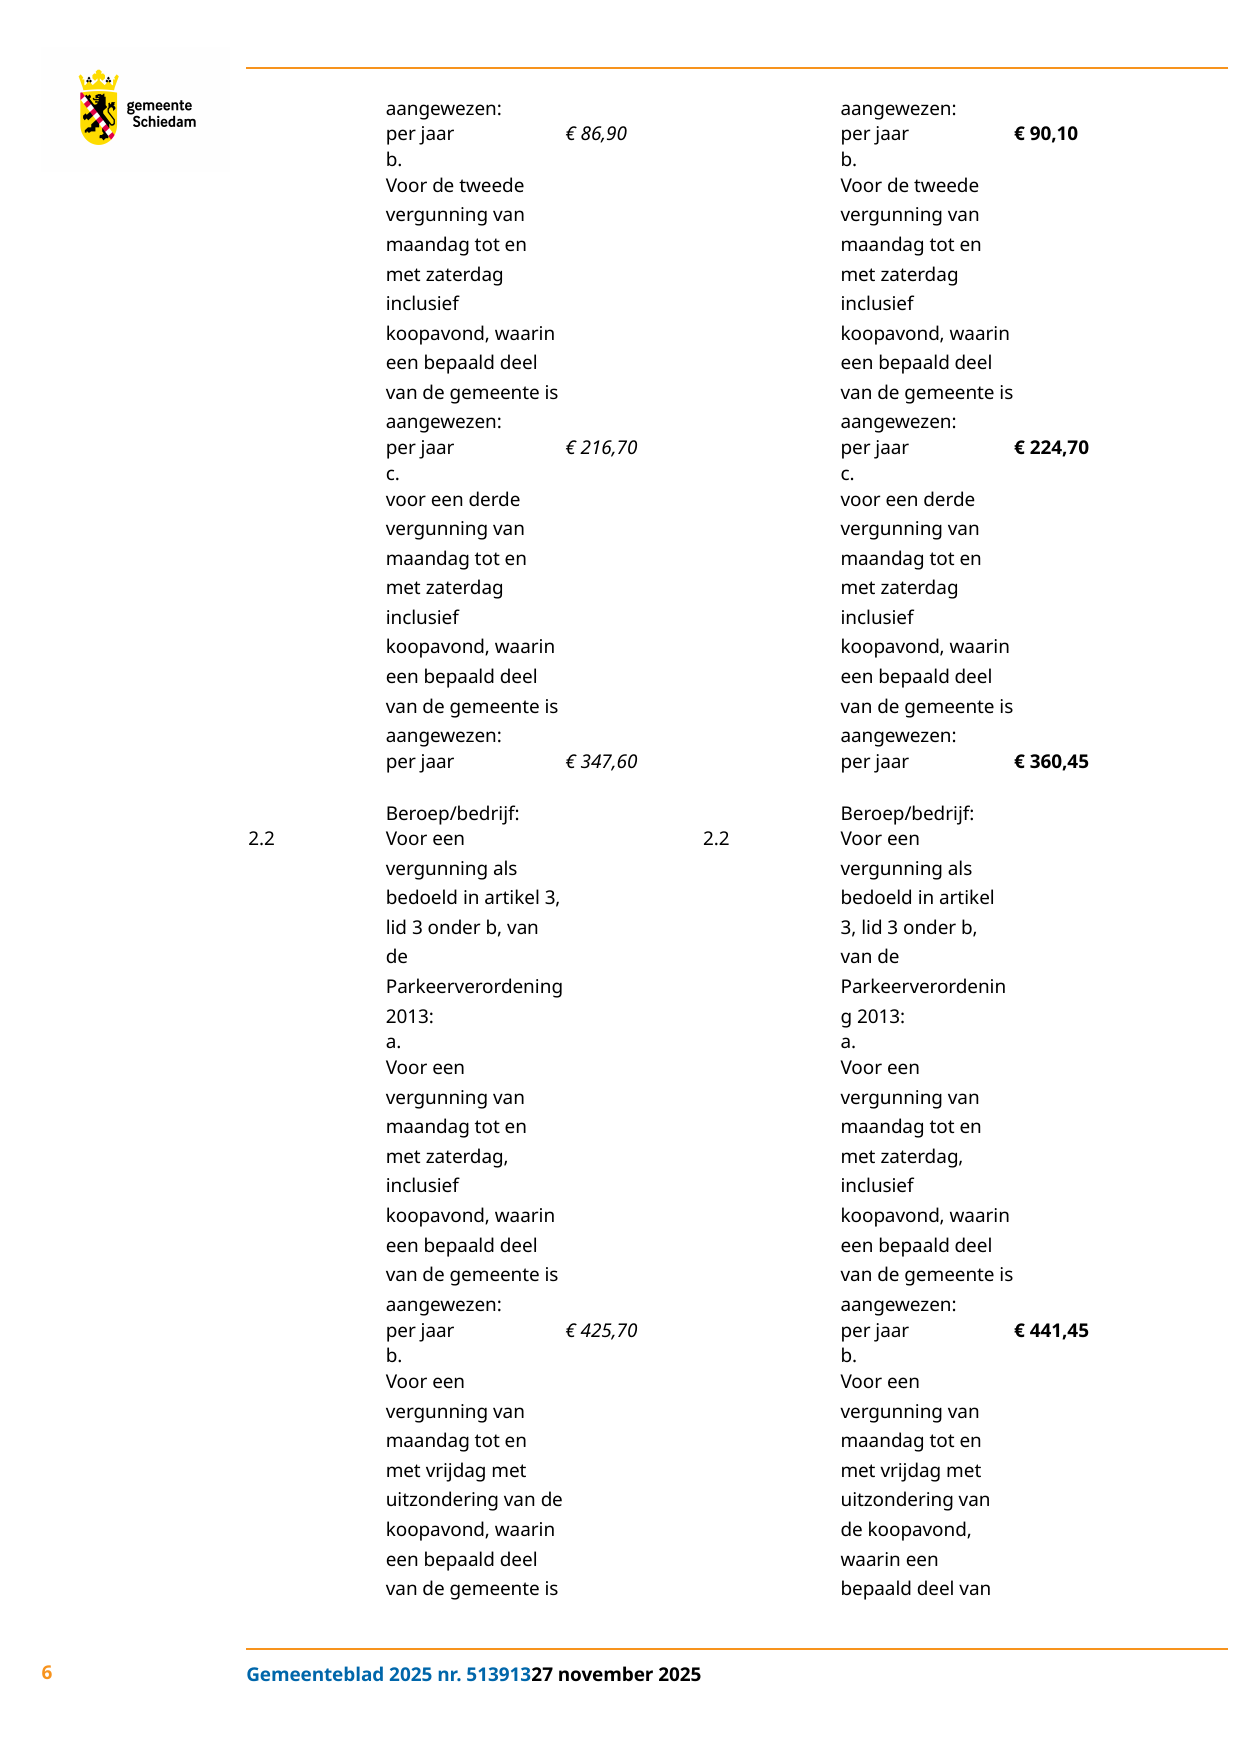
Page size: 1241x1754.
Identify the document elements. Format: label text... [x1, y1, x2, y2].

table_cell Voor een vergunning van maandag tot en met zaterdag, inclusief koopavond, waarin een bepaald deel van de gemeente is aangewezen: [840, 1054, 1014, 1317]
table_cell € 441,45 [1014, 1317, 1152, 1342]
table_cell [1014, 1029, 1152, 1054]
table_cell [1014, 486, 1152, 748]
table_cell b. [840, 146, 1014, 172]
table_cell c. [840, 460, 1014, 486]
table_cell Voor de tweede vergunning van maandag tot en met zaterdag inclusief koopavond, waarin een bepaald deel van de gemeente is aangewezen: [386, 172, 565, 434]
table_cell [248, 434, 386, 460]
table_cell € 224,70 [1014, 434, 1152, 460]
table_cell [565, 95, 703, 121]
table_cell € 425,70 [565, 1317, 703, 1342]
table_cell Beroep/bedrijf: [840, 800, 1014, 825]
table_cell per jaar [840, 121, 1014, 146]
table_cell [248, 1054, 386, 1317]
table_cell [703, 486, 840, 748]
table_cell [248, 1317, 386, 1342]
table_cell € 216,70 [565, 434, 703, 460]
table_cell [565, 1368, 703, 1601]
table_cell voor een derde vergunning van maandag tot en met zaterdag inclusief koopavond, waarin een bepaald deel van de gemeente is aangewezen: [840, 486, 1014, 748]
table_cell [565, 146, 703, 172]
table_cell [248, 460, 386, 486]
table_cell voor een derde vergunning van maandag tot en met zaterdag inclusief koopavond, waarin een bepaald deel van de gemeente is aangewezen: [386, 486, 565, 748]
table_cell [1014, 146, 1152, 172]
table_cell b. [386, 1343, 565, 1368]
table_cell [703, 1317, 840, 1342]
table_cell [565, 172, 703, 434]
table_cell [248, 146, 386, 172]
table_cell [703, 748, 840, 774]
table_cell [565, 460, 703, 486]
table_cell [248, 172, 386, 434]
table_cell per jaar [386, 121, 565, 146]
table_cell [1014, 460, 1152, 486]
table_cell [248, 486, 386, 748]
table_cell [248, 800, 386, 825]
table_cell aangewezen: [386, 95, 565, 121]
table_cell € 347,60 [565, 748, 703, 774]
table_cell aangewezen: [840, 95, 1014, 121]
table_cell per jaar [386, 434, 565, 460]
table_cell per jaar [840, 748, 1014, 774]
table_cell [565, 1343, 703, 1368]
table_cell [703, 121, 840, 146]
table_cell [1014, 774, 1152, 800]
table_cell a. [386, 1029, 565, 1054]
table_cell Voor een vergunning als bedoeld in artikel 3, lid 3 onder b, van de Parkeerverordening 2013: [840, 825, 1014, 1029]
table_cell [1014, 1368, 1152, 1601]
table_cell [703, 172, 840, 434]
table_cell Beroep/bedrijf: [386, 800, 565, 825]
table_cell [565, 1029, 703, 1054]
table_cell per jaar [386, 1317, 565, 1342]
table_cell Voor een vergunning als bedoeld in artikel 3, lid 3 onder b, van de Parkeerverordening 2013: [386, 825, 565, 1029]
table_cell Voor een vergunning van maandag tot en met vrijdag met uitzondering van de koopavond, waarin een bepaald deel van de gemeente is [386, 1368, 565, 1601]
table_cell [1014, 95, 1152, 121]
table_cell [565, 1054, 703, 1317]
table_cell [1014, 800, 1152, 825]
table_cell [703, 1343, 840, 1368]
table_cell Voor de tweede vergunning van maandag tot en met zaterdag inclusief koopavond, waarin een bepaald deel van de gemeente is aangewezen: [840, 172, 1014, 434]
table_cell [248, 774, 386, 800]
table_cell c. [386, 460, 565, 486]
table_cell € 86,90 [565, 121, 703, 146]
table_cell [703, 1054, 840, 1317]
table_cell [703, 800, 840, 825]
table_cell [703, 774, 840, 800]
table_cell [565, 800, 703, 825]
table_cell [1014, 825, 1152, 1029]
table_cell Voor een vergunning van maandag tot en met zaterdag, inclusief koopavond, waarin een bepaald deel van de gemeente is aangewezen: [386, 1054, 565, 1317]
table_cell [248, 748, 386, 774]
picture [41, 47, 231, 172]
table_cell [565, 825, 703, 1029]
table_cell 2.2 [248, 825, 386, 1029]
table_cell [703, 434, 840, 460]
table_cell per jaar [386, 748, 565, 774]
table_cell [248, 1029, 386, 1054]
table_cell [1014, 1054, 1152, 1317]
table_cell per jaar [840, 434, 1014, 460]
table_cell [703, 460, 840, 486]
table_cell b. [386, 146, 565, 172]
table_cell € 360,45 [1014, 748, 1152, 774]
table_cell [1014, 172, 1152, 434]
table_cell [703, 95, 840, 121]
table_cell [248, 1368, 386, 1601]
table_cell [565, 486, 703, 748]
table_cell a. [840, 1029, 1014, 1054]
table_cell per jaar [840, 1317, 1014, 1342]
table_cell [248, 1343, 386, 1368]
table_cell [565, 774, 703, 800]
table_cell [1014, 1343, 1152, 1368]
table_cell 2.2 [703, 825, 840, 1029]
table_cell [703, 1368, 840, 1601]
table_cell [248, 95, 386, 121]
table_cell [386, 774, 565, 800]
table_cell € 90,10 [1014, 121, 1152, 146]
table_cell [703, 146, 840, 172]
table_cell [248, 121, 386, 146]
table_cell [703, 1029, 840, 1054]
table_cell [840, 774, 1014, 800]
table_cell b. [840, 1343, 1014, 1368]
table_cell Voor een vergunning van maandag tot en met vrijdag met uitzondering van de koopavond, waarin een bepaald deel van [840, 1368, 1014, 1601]
